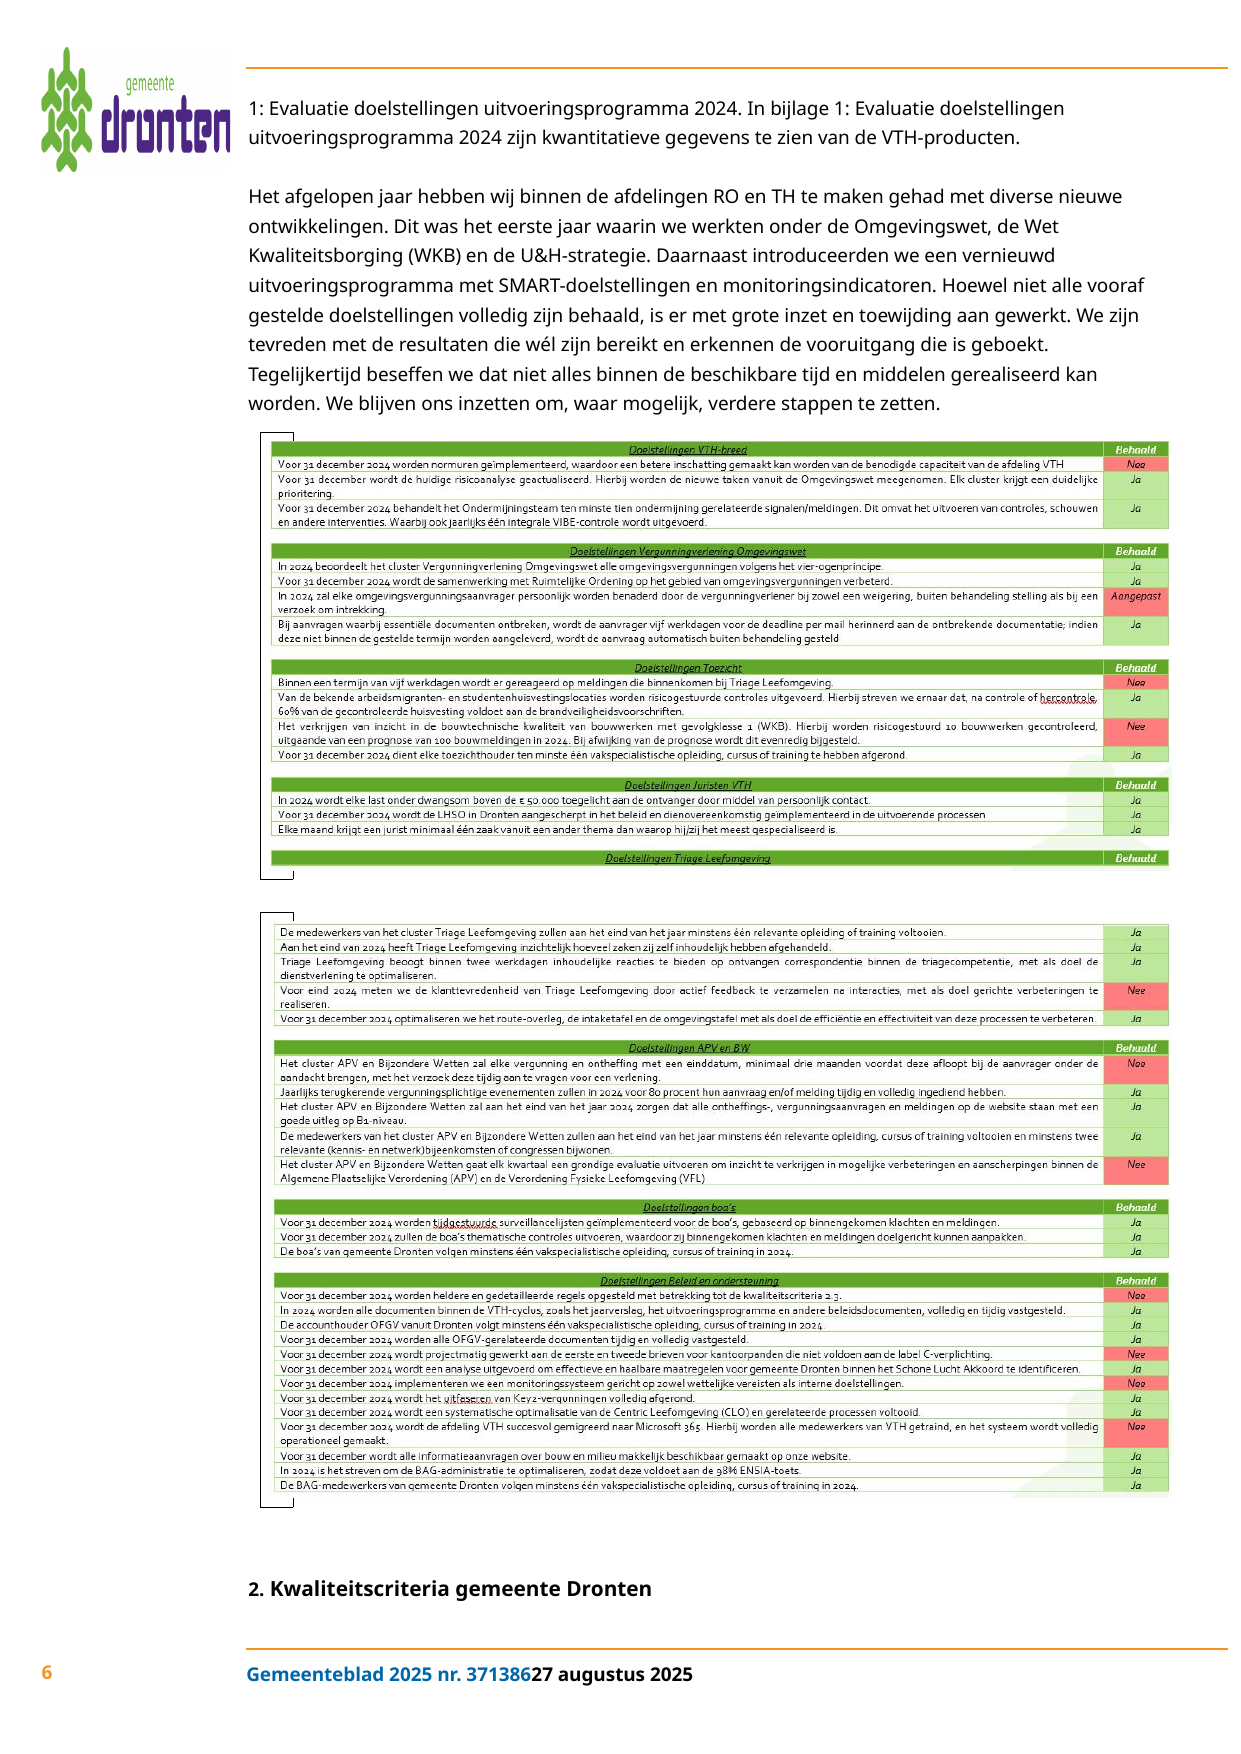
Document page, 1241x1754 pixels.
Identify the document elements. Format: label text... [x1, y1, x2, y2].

picture [41, 47, 231, 172]
picture [268, 441, 1173, 871]
text 2. Kwaliteitscriteria gemeente Dronten [248, 1574, 1152, 1602]
picture [268, 921, 1173, 1498]
text Het afgelopen jaar hebben wij binnen de afdelingen RO en TH te maken gehad met diverse nieuwe ontwikkelingen. Dit was het eerste jaar waarin we werkten onder de Omgevingswet, de Wet Kwaliteitsborging (WKB) en de U&H-strategie. Daarnaast introduceerden we een vernieuwd uitvoeringsprogramma met SMART-doelstellingen en monitoringsindicatoren. Hoewel niet alle vooraf gestelde doelstellingen volledig zijn behaald, is er met grote inzet en toewijding aan gewerkt. We zijn tevreden met de resultaten die wél zijn bereikt en erkennen de vooruitgang die is geboekt. Tegelijkertijd beseffen we dat niet alles binnen de beschikbare tijd en middelen gerealiseerd kan worden. We blijven ons inzetten om, waar mogelijk, verdere stappen te zetten. [248, 183, 1152, 416]
text 1: Evaluatie doelstellingen uitvoeringsprogramma 2024. In bijlage 1: Evaluatie doelstellingen uitvoeringsprogramma 2024 zijn kwantitatieve gegevens te zien van de VTH-producten. [248, 95, 1152, 150]
